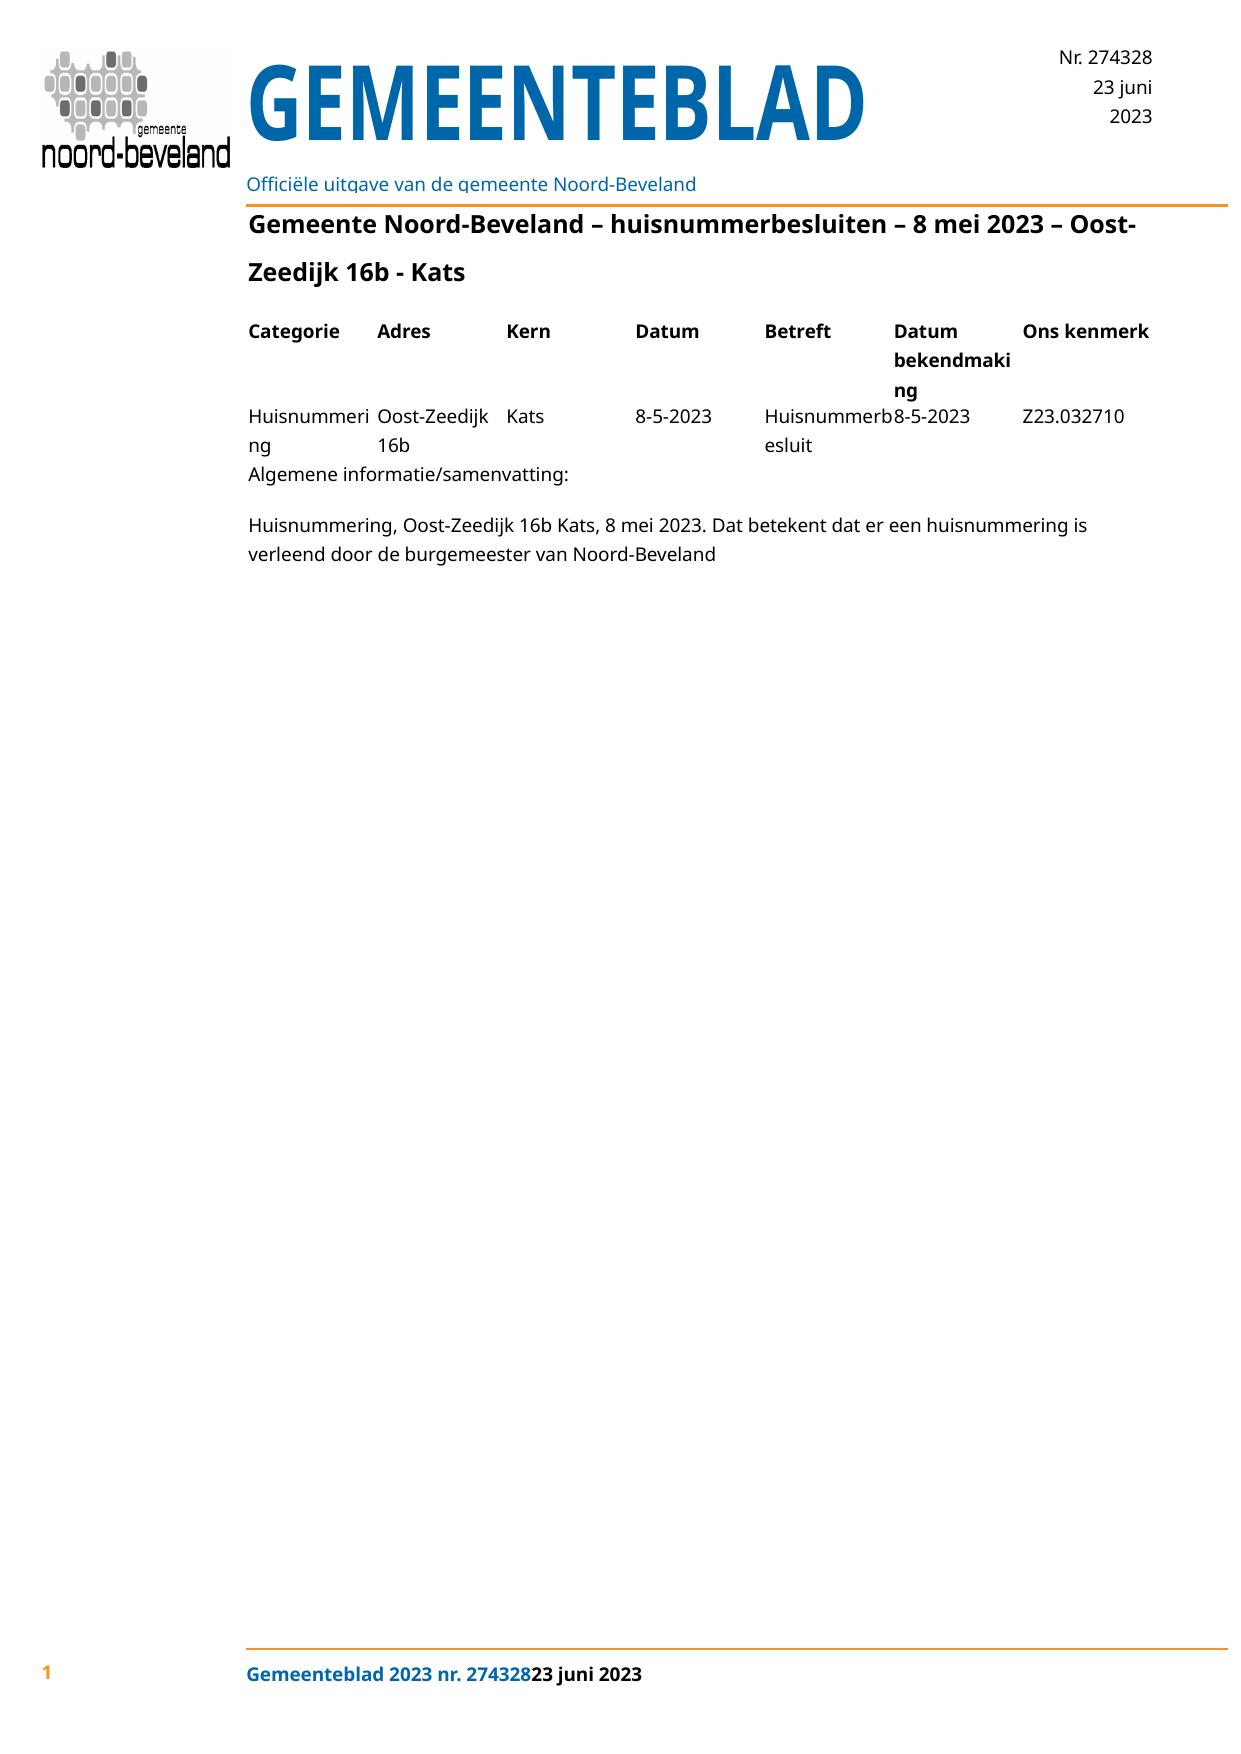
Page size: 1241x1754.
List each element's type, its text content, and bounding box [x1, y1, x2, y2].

table_header Adres [377, 318, 506, 403]
table_header Categorie [248, 318, 377, 403]
table_cell Huisnummerbesluit [764, 403, 893, 458]
table_header Betreft [764, 318, 893, 403]
table_cell 8-5-2023 [894, 403, 1022, 458]
table_header Datum [635, 318, 764, 403]
table_header Ons kenmerk [1023, 318, 1152, 403]
table_cell Kats [506, 403, 635, 458]
text Gemeente Noord-Beveland – huisnummerbesluiten – 8 mei 2023 – Oost-Zeedijk 16b - Kats [248, 207, 1152, 288]
table_cell Z23.032710 [1023, 403, 1152, 458]
picture [41, 47, 231, 172]
table_header Kern [506, 318, 635, 403]
text Algemene informatie/samenvatting: [248, 461, 1152, 487]
table_cell Oost-Zeedijk 16b [377, 403, 506, 458]
table_header Datum bekendmaking [894, 318, 1022, 403]
text Huisnummering, Oost-Zeedijk 16b Kats, 8 mei 2023. Dat betekent dat er een huisnummering is verleend door de burgemeester van Noord-Beveland [248, 512, 1152, 567]
table_cell Huisnummering [248, 403, 377, 458]
table_cell 8-5-2023 [635, 403, 764, 458]
